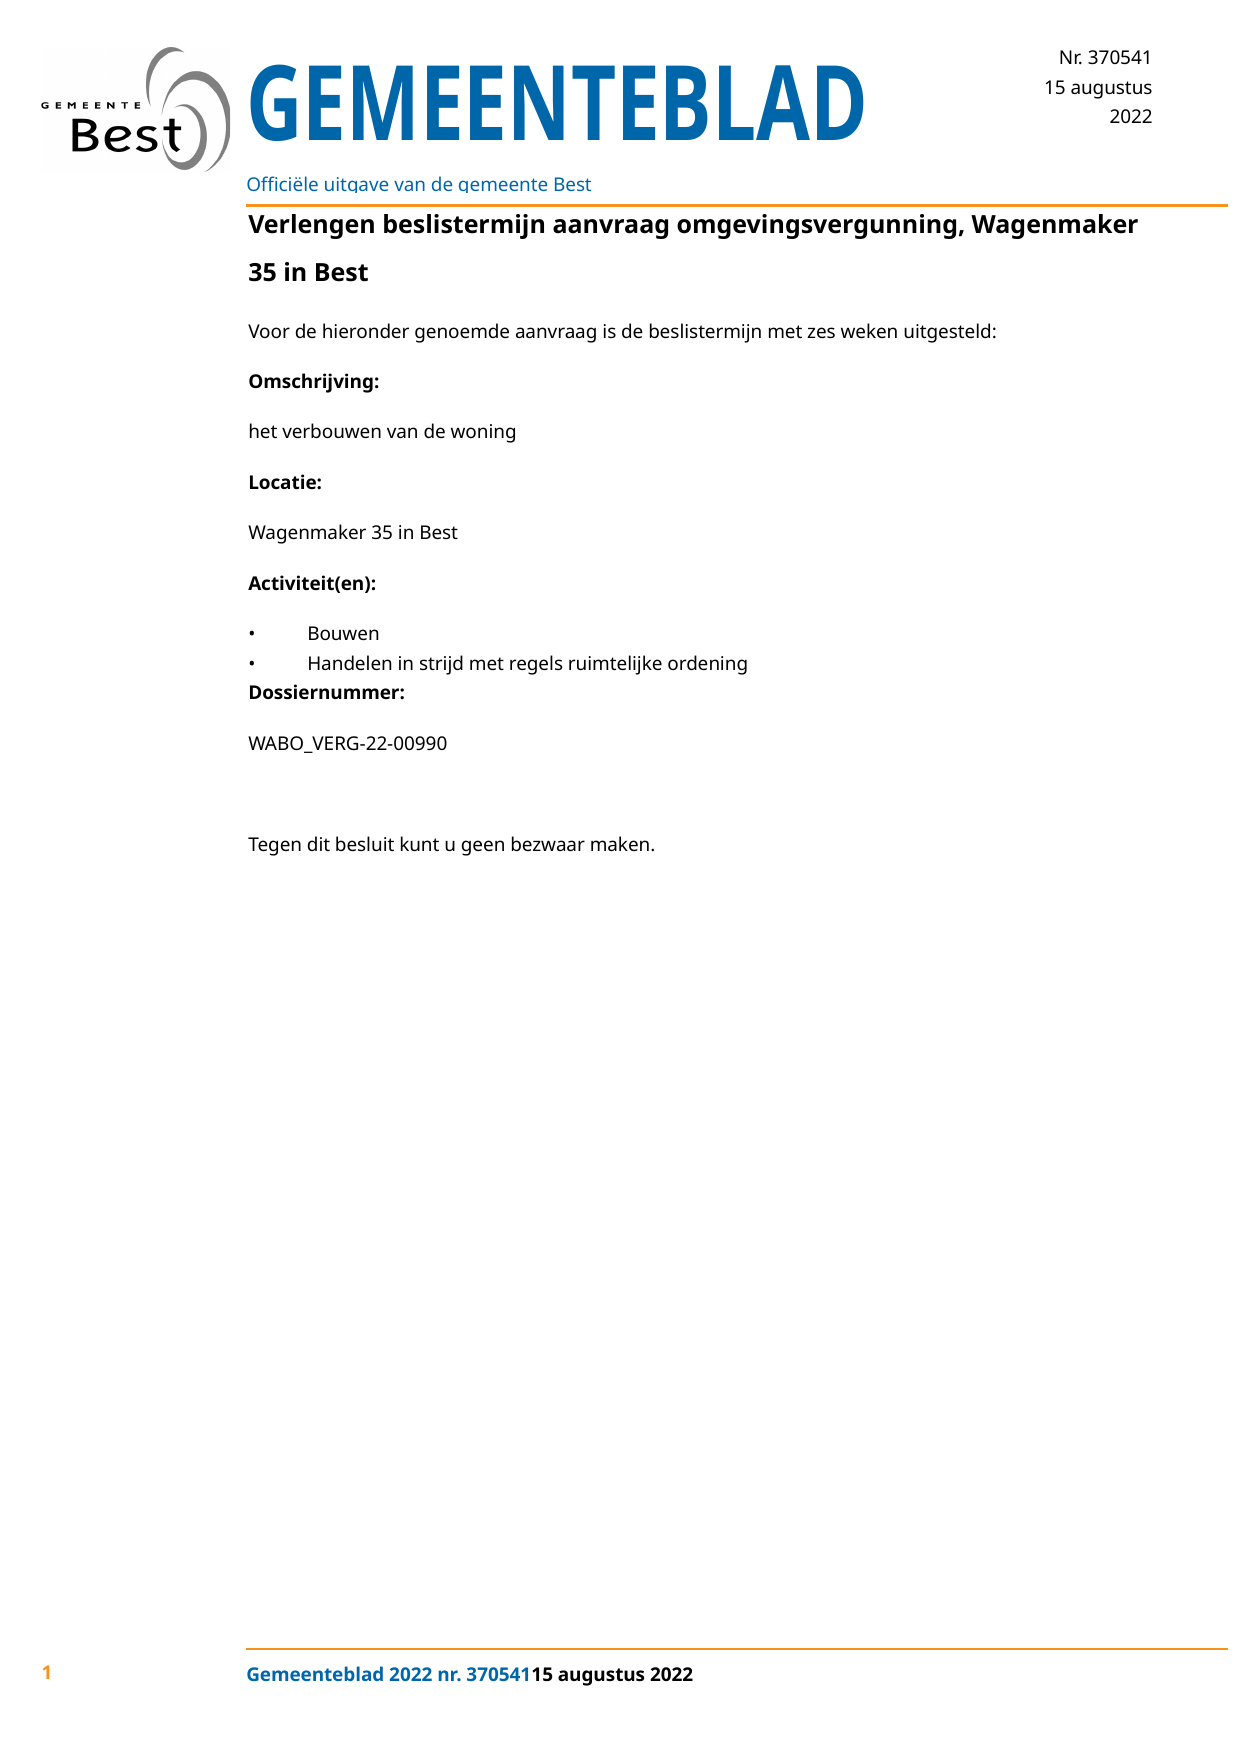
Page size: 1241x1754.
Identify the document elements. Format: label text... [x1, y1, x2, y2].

text Omschrijving: [248, 368, 1152, 394]
text Dossiernummer: [248, 679, 1152, 705]
text Tegen dit besluit kunt u geen bezwaar maken. [248, 831, 1152, 857]
text het verbouwen van de woning [248, 419, 1152, 444]
text WABO_VERG-22-00990 [248, 730, 1152, 756]
list Handelen in strijd met regels ruimtelijke ordening [248, 650, 1152, 676]
text Locatie: [248, 469, 1152, 495]
text Verlengen beslistermijn aanvraag omgevingsvergunning, Wagenmaker 35 in Best [248, 207, 1152, 288]
text Voor de hieronder genoemde aanvraag is de beslistermijn met zes weken uitgesteld: [248, 318, 1152, 344]
text Activiteit(en): [248, 570, 1152, 596]
text Wagenmaker 35 in Best [248, 519, 1152, 545]
list Bouwen [248, 620, 1152, 646]
picture [41, 47, 231, 172]
